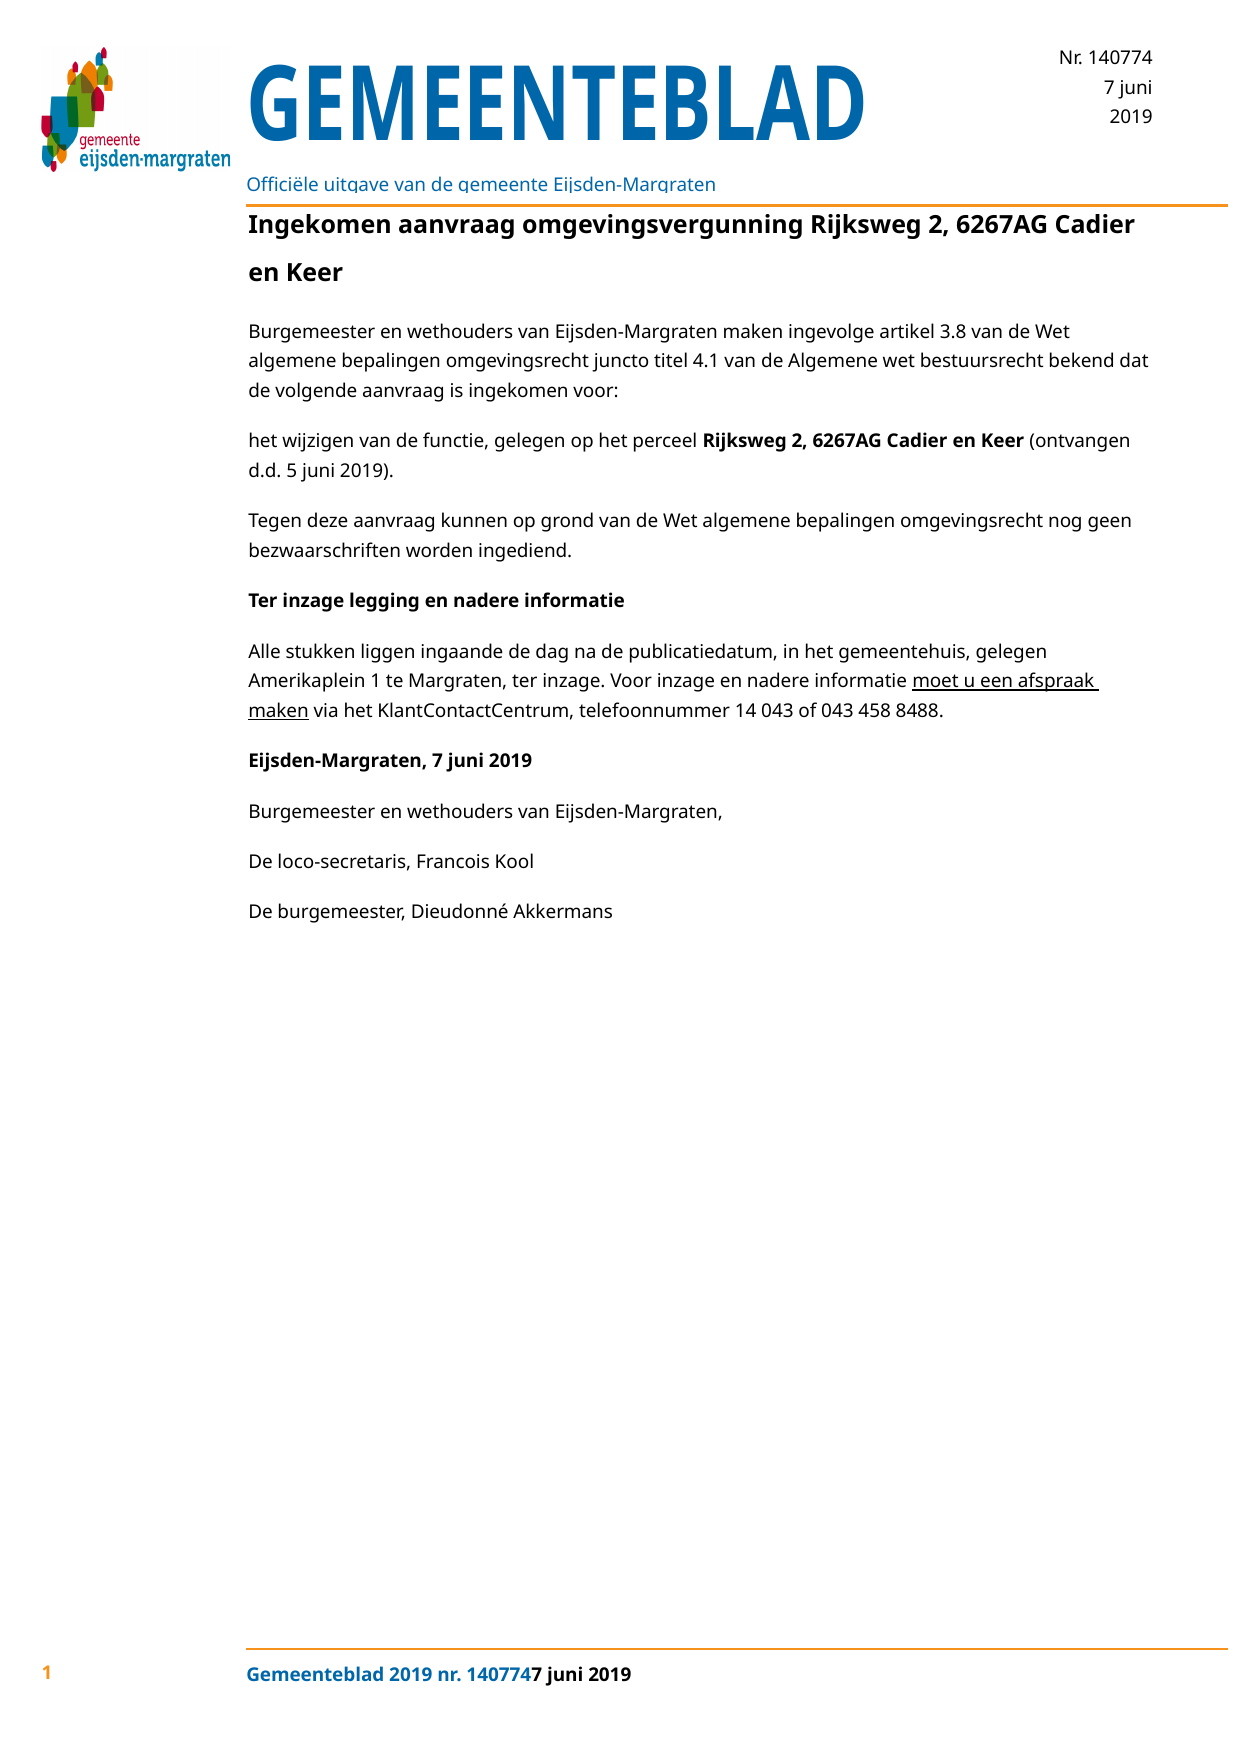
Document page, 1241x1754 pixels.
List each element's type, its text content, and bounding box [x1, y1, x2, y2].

text Eijsden-Margraten, 7 juni 2019 [248, 747, 1152, 773]
picture [41, 47, 231, 172]
text Burgemeester en wethouders van Eijsden-Margraten maken ingevolge artikel 3.8 van de Wet algemene bepalingen omgevingsrecht juncto titel 4.1 van de Algemene wet bestuursrecht bekend dat de volgende aanvraag is ingekomen voor: [248, 318, 1152, 403]
text Alle stukken liggen ingaande de dag na de publicatiedatum, in het gemeentehuis, gelegen Amerikaplein 1 te Margraten, ter inzage. Voor inzage en nadere informatie moet u een afspraak maken via het KlantContactCentrum, telefoonnummer 14 043 of 043 458 8488. [248, 638, 1152, 723]
text Tegen deze aanvraag kunnen op grond van de Wet algemene bepalingen omgevingsrecht nog geen bezwaarschriften worden ingediend. [248, 507, 1152, 563]
text het wijzigen van de functie, gelegen op het perceel Rijksweg 2, 6267AG Cadier en Keer (ontvangen d.d. 5 juni 2019). [248, 427, 1152, 483]
text Ter inzage legging en nadere informatie [248, 587, 1152, 613]
text De burgemeester, Dieudonné Akkermans [248, 899, 1152, 924]
text De loco-secretaris, Francois Kool [248, 848, 1152, 874]
text Burgemeester en wethouders van Eijsden-Margraten, [248, 798, 1152, 824]
text Ingekomen aanvraag omgevingsvergunning Rijksweg 2, 6267AG Cadier en Keer [248, 207, 1152, 288]
